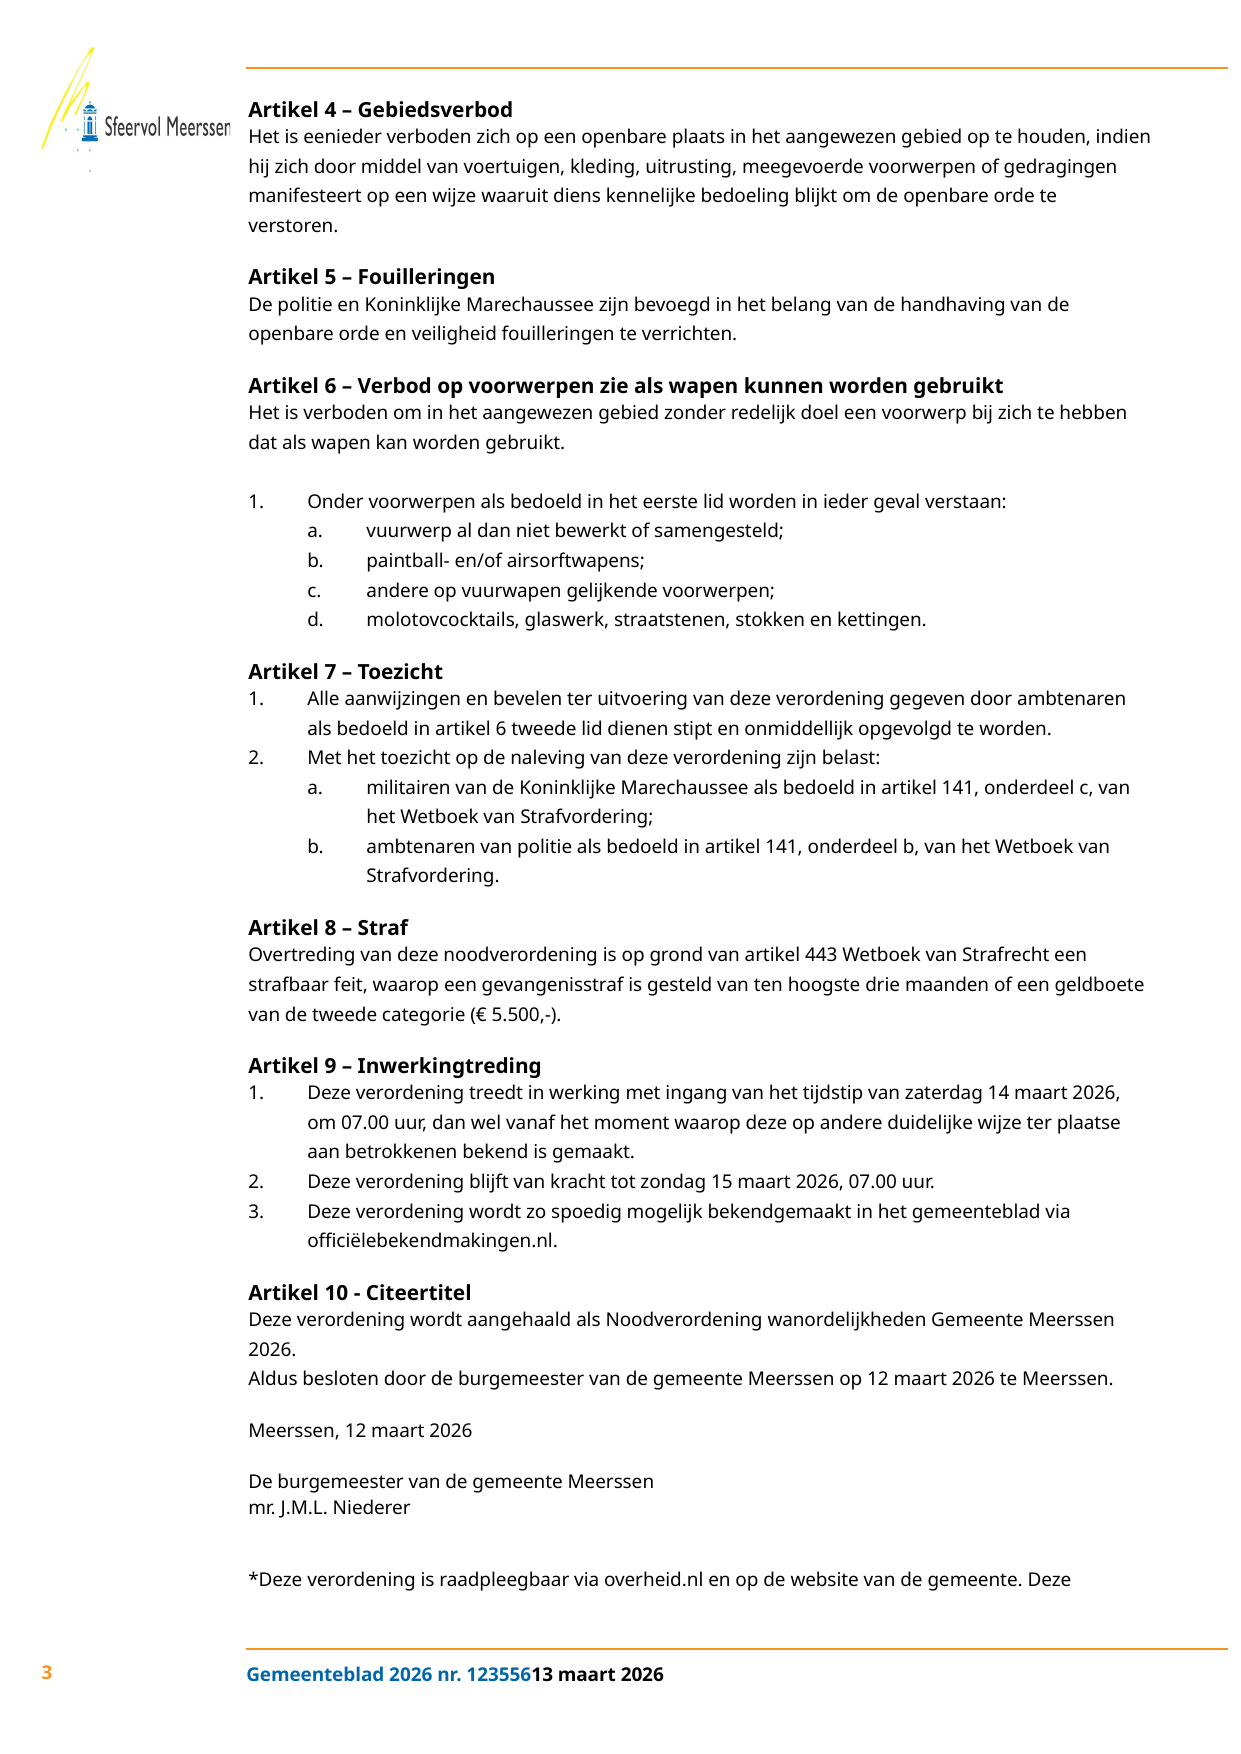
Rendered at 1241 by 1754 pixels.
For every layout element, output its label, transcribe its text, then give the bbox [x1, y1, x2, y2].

picture [41, 47, 231, 172]
text Artikel 5 – Fouilleringen [248, 262, 1152, 291]
list andere op vuurwapen gelijkende voorwerpen; [307, 577, 1152, 602]
list paintball- en/of airsorftwapens; [307, 547, 1152, 573]
list Deze verordening blijft van kracht tot zondag 15 maart 2026, 07.00 uur. [248, 1168, 1152, 1194]
text Artikel 7 – Toezicht [248, 657, 1152, 685]
text mr. J.M.L. Niederer [248, 1494, 1152, 1520]
list militairen van de Koninklijke Marechaussee als bedoeld in artikel 141, onderdeel c, van het Wetboek van Strafvordering; [307, 774, 1152, 829]
text Artikel 10 - Citeertitel [248, 1278, 1152, 1306]
text Artikel 6 – Verbod op voorwerpen zie als wapen kunnen worden gebruikt [248, 371, 1152, 399]
list ambtenaren van politie als bedoeld in artikel 141, onderdeel b, van het Wetboek van Strafvordering. [307, 833, 1152, 888]
list molotovcocktails, glaswerk, straatstenen, stokken en kettingen. [307, 606, 1152, 632]
text De burgemeester van de gemeente Meerssen [248, 1468, 1152, 1494]
text Het is eenieder verboden zich op een openbare plaats in het aangewezen gebied op te houden, indien hij zich door middel van voertuigen, kleding, uitrusting, meegevoerde voorwerpen of gedragingen manifesteert op een wijze waaruit diens kennelijke bedoeling blijkt om de openbare orde te verstoren. [248, 123, 1152, 238]
text *Deze verordening is raadpleegbaar via overheid.nl en op de website van de gemeente. Deze [248, 1566, 1152, 1592]
text Het is verboden om in het aangewezen gebied zonder redelijk doel een voorwerp bij zich te hebben dat als wapen kan worden gebruikt. [248, 399, 1152, 454]
text Artikel 4 – Gebiedsverbod [248, 95, 1152, 123]
text Meerssen, 12 maart 2026 [248, 1417, 1152, 1443]
text Artikel 9 – Inwerkingtreding [248, 1051, 1152, 1079]
list Deze verordening treedt in werking met ingang van het tijdstip van zaterdag 14 maart 2026, om 07.00 uur, dan wel vanaf het moment waarop deze op andere duidelijke wijze ter plaatse aan betrokkenen bekend is gemaakt. [248, 1079, 1152, 1164]
list Met het toezicht op de naleving van deze verordening zijn belast: [248, 744, 1152, 770]
text Overtreding van deze noodverordening is op grond van artikel 443 Wetboek van Strafrecht een strafbaar feit, waarop een gevangenisstraf is gesteld van ten hoogste drie maanden of een geldboete van de tweede categorie (€ 5.500,-). [248, 942, 1152, 1026]
list Deze verordening wordt zo spoedig mogelijk bekendgemaakt in het gemeenteblad via officiëlebekendmakingen.nl. [248, 1198, 1152, 1253]
text Deze verordening wordt aangehaald als Noodverordening wanordelijkheden Gemeente Meerssen 2026. [248, 1306, 1152, 1362]
text De politie en Koninklijke Marechaussee zijn bevoegd in het belang van de handhaving van de openbare orde en veiligheid fouilleringen te verrichten. [248, 291, 1152, 346]
list vuurwerp al dan niet bewerkt of samengesteld; [307, 518, 1152, 543]
text Artikel 8 – Straf [248, 913, 1152, 942]
text Aldus besloten door de burgemeester van de gemeente Meerssen op 12 maart 2026 te Meerssen. [248, 1366, 1152, 1391]
list Onder voorwerpen als bedoeld in het eerste lid worden in ieder geval verstaan: [248, 488, 1152, 514]
list Alle aanwijzingen en bevelen ter uitvoering van deze verordening gegeven door ambtenaren als bedoeld in artikel 6 tweede lid dienen stipt en onmiddellijk opgevolgd te worden. [248, 685, 1152, 741]
